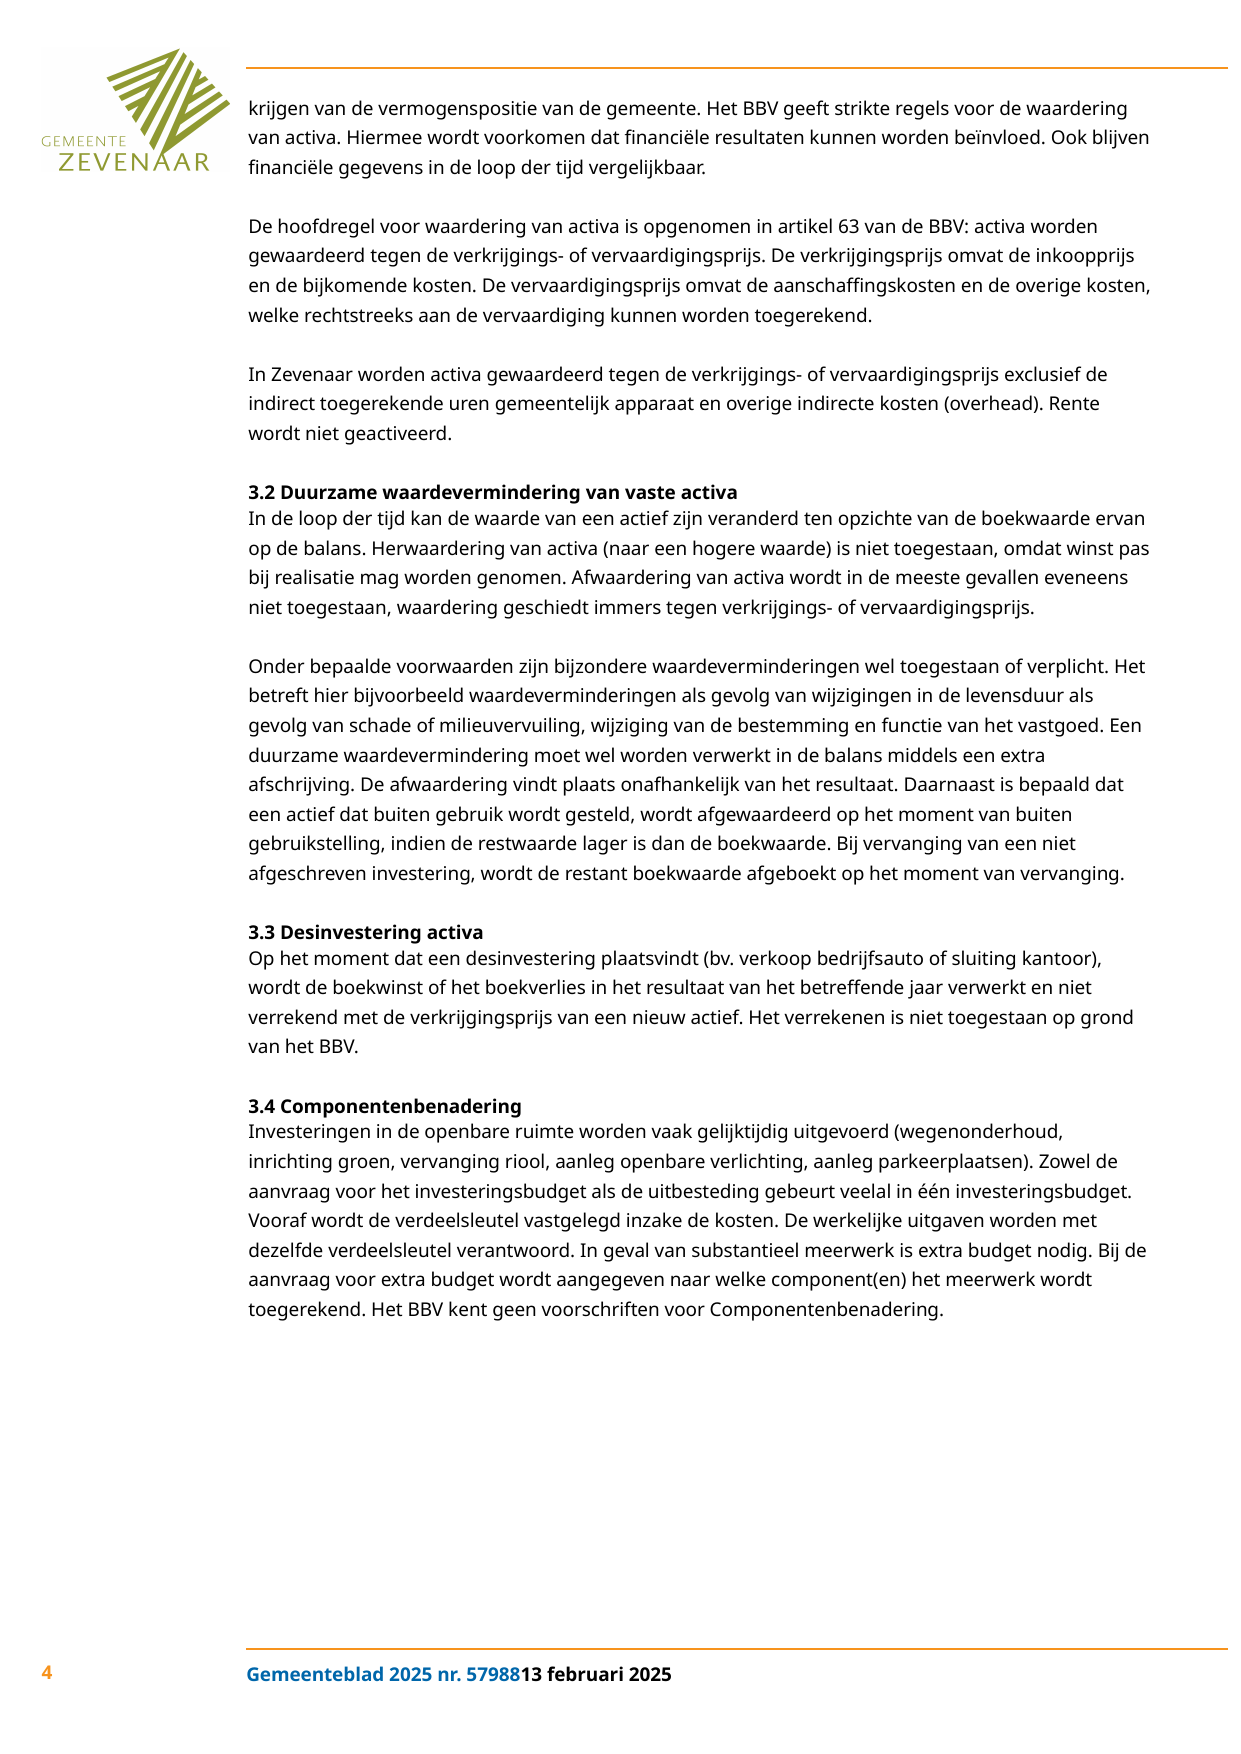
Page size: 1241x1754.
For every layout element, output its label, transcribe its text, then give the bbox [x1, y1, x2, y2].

text Onder bepaalde voorwaarden zijn bijzondere waardeverminderingen wel toegestaan of verplicht. Het betreft hier bijvoorbeeld waardeverminderingen als gevolg van wijzigingen in de levensduur als gevolg van schade of milieuvervuiling, wijziging van de bestemming en functie van het vastgoed. Een duurzame waardevermindering moet wel worden verwerkt in de balans middels een extra afschrijving. De afwaardering vindt plaats onafhankelijk van het resultaat. Daarnaast is bepaald dat een actief dat buiten gebruik wordt gesteld, wordt afgewaardeerd op het moment van buiten gebruikstelling, indien de restwaarde lager is dan de boekwaarde. Bij vervanging van een niet afgeschreven investering, wordt de restant boekwaarde afgeboekt op het moment van vervanging. [248, 653, 1152, 886]
text Op het moment dat een desinvestering plaatsvindt (bv. verkoop bedrijfsauto of sluiting kantoor), wordt de boekwinst of het boekverlies in het resultaat van het betreffende jaar verwerkt en niet verrekend met de verkrijgingsprijs van een nieuw actief. Het verrekenen is niet toegestaan op grond van het BBV. [248, 945, 1152, 1059]
text De hoofdregel voor waardering van activa is opgenomen in artikel 63 van de BBV: activa worden gewaardeerd tegen de verkrijgings- of vervaardigingsprijs. De verkrijgingsprijs omvat de inkoopprijs en de bijkomende kosten. De vervaardigingsprijs omvat de aanschaffingskosten en de overige kosten, welke rechtstreeks aan de vervaardiging kunnen worden toegerekend. [248, 213, 1152, 328]
text Investeringen in de openbare ruimte worden vaak gelijktijdig uitgevoerd (wegenonderhoud, inrichting groen, vervanging riool, aanleg openbare verlichting, aanleg parkeerplaatsen). Zowel de aanvraag voor het investeringsbudget als de uitbesteding gebeurt veelal in één investeringsbudget. Vooraf wordt de verdeelsleutel vastgelegd inzake de kosten. De werkelijke uitgaven worden met dezelfde verdeelsleutel verantwoord. In geval van substantieel meerwerk is extra budget nodig. Bij de aanvraag voor extra budget wordt aangegeven naar welke component(en) het meerwerk wordt toegerekend. Het BBV kent geen voorschriften voor Componentenbenadering. [248, 1119, 1152, 1322]
picture [41, 47, 231, 172]
text krijgen van de vermogenspositie van de gemeente. Het BBV geeft strikte regels voor de waardering van activa. Hiermee wordt voorkomen dat financiële resultaten kunnen worden beïnvloed. Ook blijven financiële gegevens in de loop der tijd vergelijkbaar. [248, 95, 1152, 180]
text In de loop der tijd kan de waarde van een actief zijn veranderd ten opzichte van de boekwaarde ervan op de balans. Herwaardering van activa (naar een hogere waarde) is niet toegestaan, omdat winst pas bij realisatie mag worden genomen. Afwaardering van activa wordt in de meeste gevallen eveneens niet toegestaan, waardering geschiedt immers tegen verkrijgings- of vervaardigingsprijs. [248, 505, 1152, 619]
text 3.4 Componentenbenadering [248, 1093, 1152, 1119]
text 3.2 Duurzame waardevermindering van vaste activa [248, 479, 1152, 505]
text 3.3 Desinvestering activa [248, 919, 1152, 945]
text In Zevenaar worden activa gewaardeerd tegen de verkrijgings- of vervaardigingsprijs exclusief de indirect toegerekende uren gemeentelijk apparaat en overige indirecte kosten (overhead). Rente wordt niet geactiveerd. [248, 361, 1152, 446]
